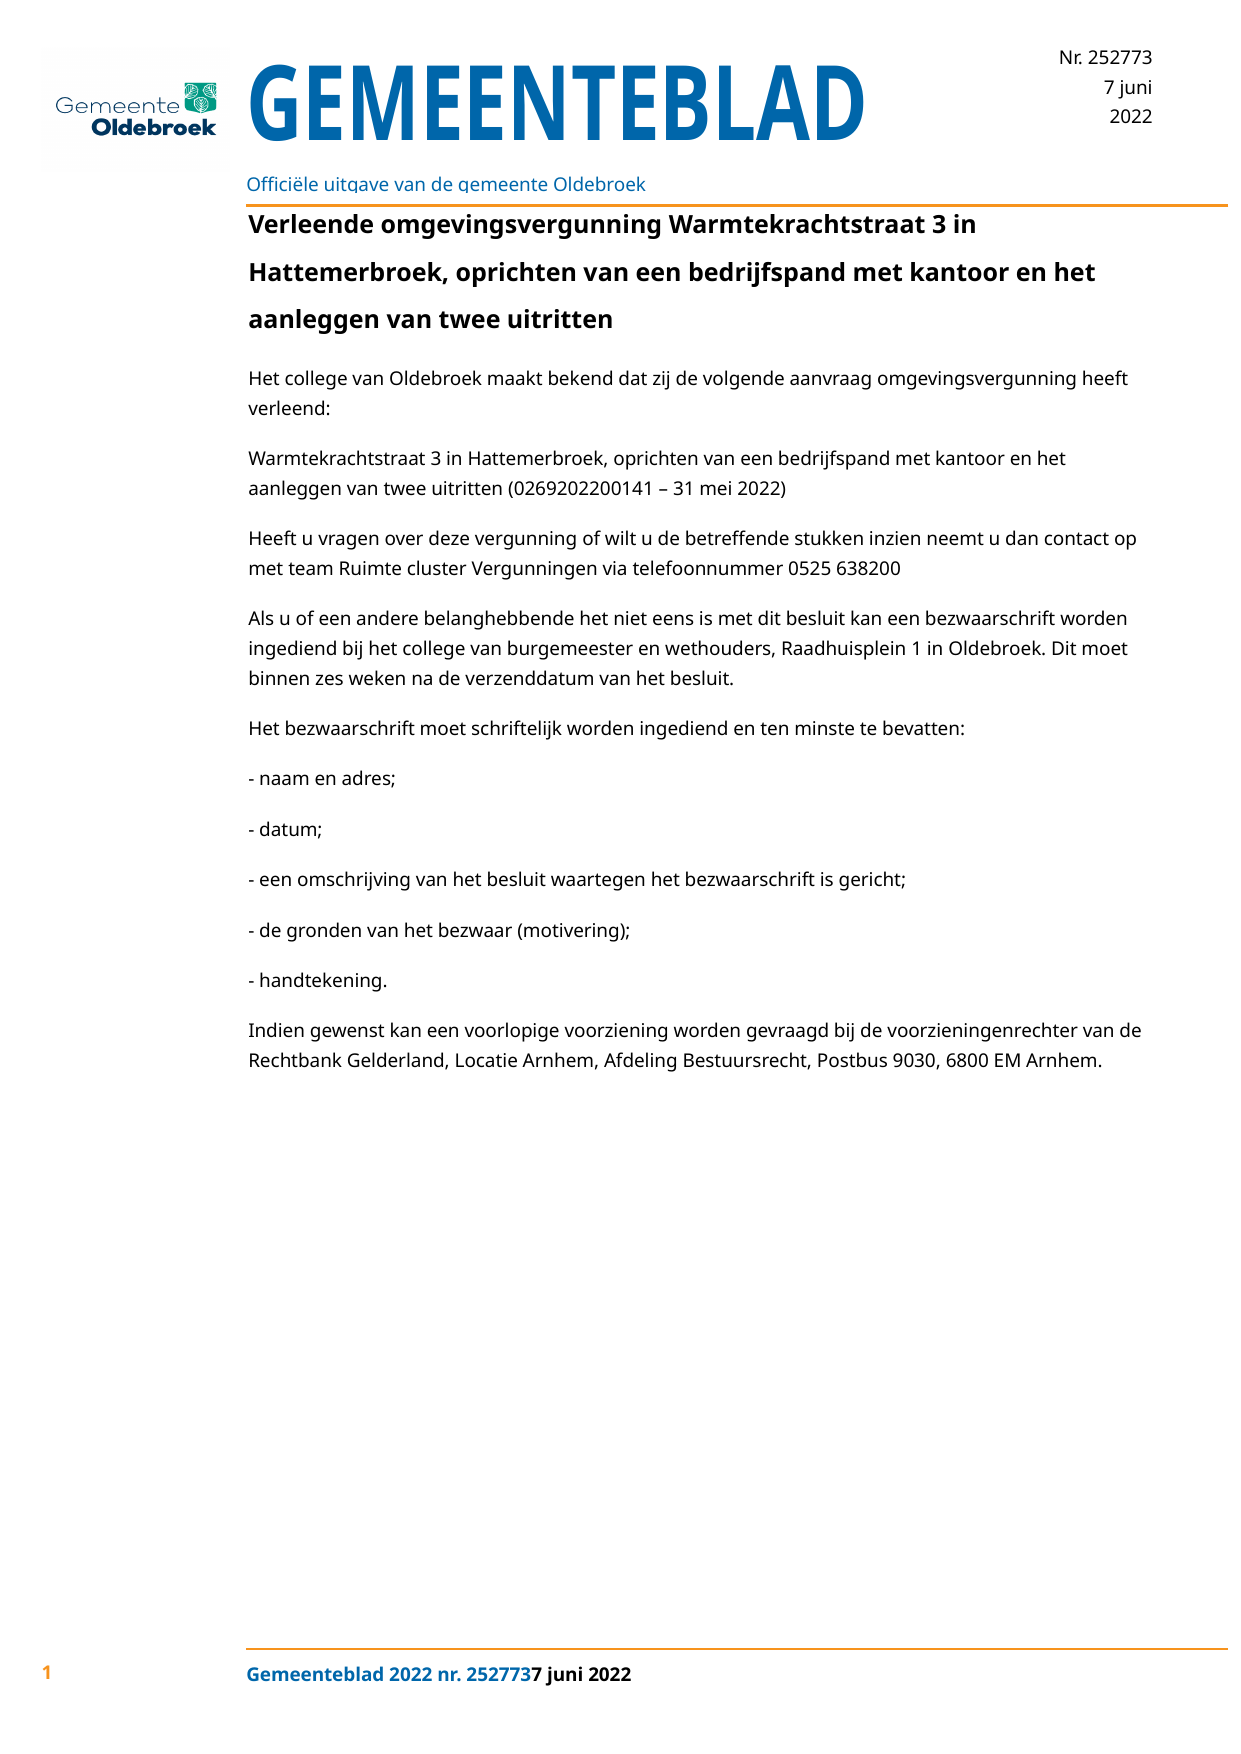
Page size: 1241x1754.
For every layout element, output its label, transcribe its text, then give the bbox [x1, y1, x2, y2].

text - handtekening. [248, 967, 1152, 993]
text Verleende omgevingsvergunning Warmtekrachtstraat 3 in Hattemerbroek, oprichten van een bedrijfspand met kantoor en het aanleggen van twee uitritten [248, 207, 1152, 336]
text - een omschrijving van het besluit waartegen het bezwaarschrift is gericht; [248, 866, 1152, 892]
text - datum; [248, 816, 1152, 842]
picture [41, 47, 231, 172]
text Als u of een andere belanghebbende het niet eens is met dit besluit kan een bezwaarschrift worden ingediend bij het college van burgemeester en wethouders, Raadhuisplein 1 in Oldebroek. Dit moet binnen zes weken na de verzenddatum van het besluit. [248, 606, 1152, 690]
text Warmtekrachtstraat 3 in Hattemerbroek, oprichten van een bedrijfspand met kantoor en het aanleggen van twee uitritten (0269202200141 – 31 mei 2022) [248, 446, 1152, 501]
text - de gronden van het bezwaar (motivering); [248, 917, 1152, 942]
text Het bezwaarschrift moet schriftelijk worden ingediend en ten minste te bevatten: [248, 715, 1152, 741]
text Heeft u vragen over deze vergunning of wilt u de betreffende stukken inzien neemt u dan contact op met team Ruimte cluster Vergunningen via telefoonnummer 0525 638200 [248, 526, 1152, 581]
text Het college van Oldebroek maakt bekend dat zij de volgende aanvraag omgevingsvergunning heeft verleend: [248, 366, 1152, 421]
text - naam en adres; [248, 766, 1152, 791]
text Indien gewenst kan een voorlopige voorziening worden gevraagd bij de voorzieningenrechter van de Rechtbank Gelderland, Locatie Arnhem, Afdeling Bestuursrecht, Postbus 9030, 6800 EM Arnhem. [248, 1018, 1152, 1073]
